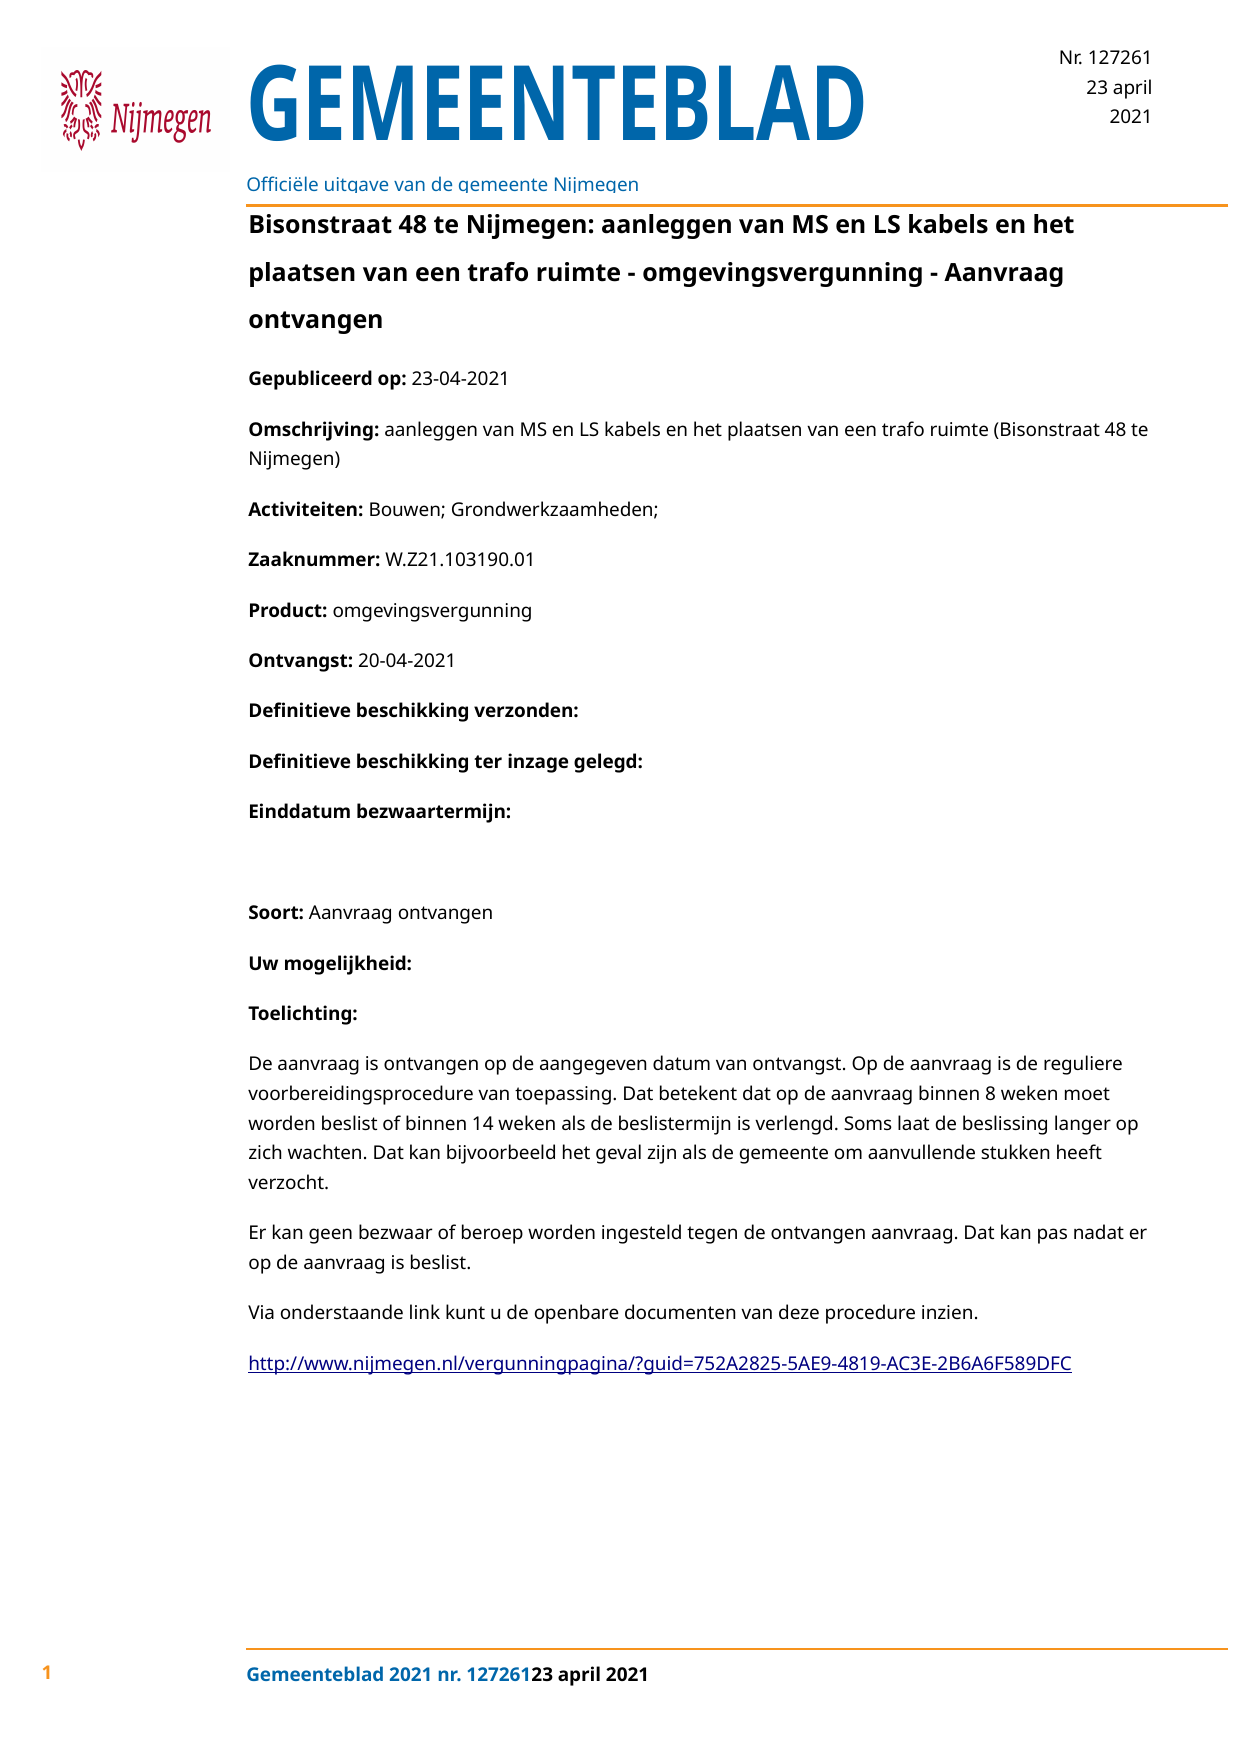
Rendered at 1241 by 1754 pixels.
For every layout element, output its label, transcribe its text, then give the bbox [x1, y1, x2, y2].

text Ontvangst: 20-04-2021 [248, 647, 1152, 673]
text Uw mogelijkheid: [248, 950, 1152, 975]
text Definitieve beschikking verzonden: [248, 698, 1152, 723]
text Product: omgevingsvergunning [248, 597, 1152, 622]
text Definitieve beschikking ter inzage gelegd: [248, 748, 1152, 774]
text Zaaknummer: W.Z21.103190.01 [248, 546, 1152, 572]
text Omschrijving: aanleggen van MS en LS kabels en het plaatsen van een trafo ruimte (Bisonstraat 48 te Nijmegen) [248, 416, 1152, 471]
text Er kan geen bezwaar of beroep worden ingesteld tegen de ontvangen aanvraag. Dat kan pas nadat er op de aanvraag is beslist. [248, 1219, 1152, 1274]
text Via onderstaande link kunt u de openbare documenten van deze procedure inzien. [248, 1299, 1152, 1325]
text Einddatum bezwaartermijn: [248, 798, 1152, 824]
text Bisonstraat 48 te Nijmegen: aanleggen van MS en LS kabels en het plaatsen van een trafo ruimte - omgevingsvergunning - Aanvraag ontvangen [248, 207, 1152, 336]
text De aanvraag is ontvangen op de aangegeven datum van ontvangst. Op de aanvraag is de reguliere voorbereidingsprocedure van toepassing. Dat betekent dat op de aanvraag binnen 8 weken moet worden beslist of binnen 14 weken als de beslistermijn is verlengd. Soms laat de beslissing langer op zich wachten. Dat kan bijvoorbeeld het geval zijn als de gemeente om aanvullende stukken heeft verzocht. [248, 1051, 1152, 1194]
text http://www.nijmegen.nl/vergunningpagina/?guid=752A2825-5AE9-4819-AC3E-2B6A6F589DFC [248, 1350, 1152, 1375]
text Soort: Aanvraag ontvangen [248, 899, 1152, 925]
text Gepubliceerd op: 23-04-2021 [248, 366, 1152, 391]
picture [41, 47, 231, 172]
text Toelichting: [248, 1000, 1152, 1026]
text Activiteiten: Bouwen; Grondwerkzaamheden; [248, 496, 1152, 522]
